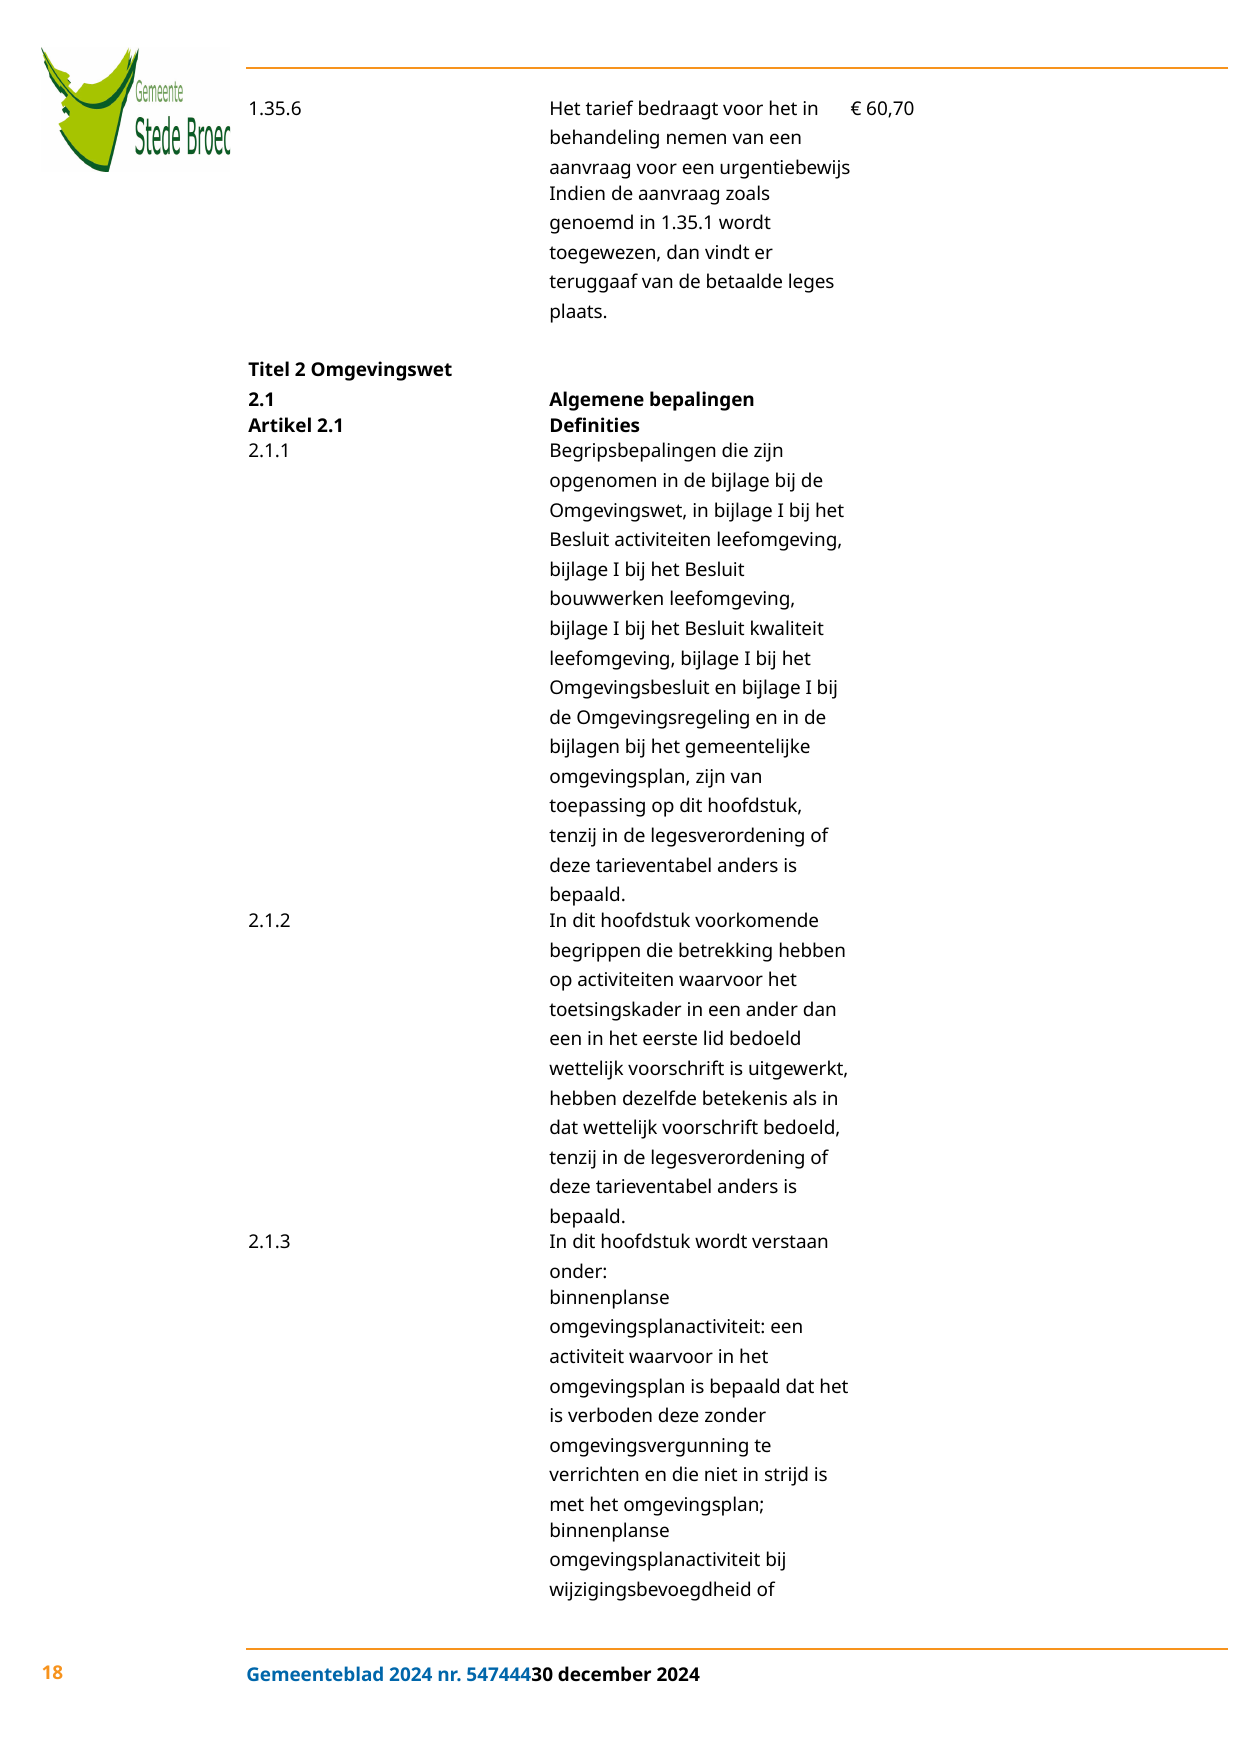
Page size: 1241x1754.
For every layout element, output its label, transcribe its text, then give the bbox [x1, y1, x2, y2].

table_cell [850, 438, 1152, 907]
table_header [850, 386, 1152, 412]
table_cell 2.1.1 [248, 438, 549, 907]
table_cell In dit hoofdstuk voorkomende begrippen die betrekking hebben op activiteiten waarvoor het toetsingskader in een ander dan een in het eerste lid bedoeld wettelijk voorschrift is uitgewerkt, hebben dezelfde betekenis als in dat wettelijk voorschrift bedoeld, tenzij in de legesverordening of deze tarieventabel anders is bepaald. [549, 907, 850, 1229]
table_cell [248, 1517, 549, 1602]
picture [41, 47, 231, 172]
text Titel 2 Omgevingswet [248, 357, 1152, 382]
table_cell [850, 1284, 1152, 1517]
table_cell 2.1.2 [248, 907, 549, 1229]
table_header 2.1 [248, 386, 549, 412]
table_header Algemene bepalingen [549, 386, 850, 412]
table_cell [850, 180, 1152, 324]
table_cell Definities [549, 412, 850, 438]
table_cell Indien de aanvraag zoals genoemd in 1.35.1 wordt toegewezen, dan vindt er teruggaaf van de betaalde leges plaats. [549, 180, 850, 324]
table_cell Artikel 2.1 [248, 412, 549, 438]
table_cell In dit hoofdstuk wordt verstaan onder: [549, 1229, 850, 1284]
table_cell binnenplanse omgevingsplanactiviteit bij wijzigingsbevoegdheid of [549, 1517, 850, 1602]
table_cell Begripsbepalingen die zijn opgenomen in de bijlage bij de Omgevingswet, in bijlage I bij het Besluit activiteiten leefomgeving, bijlage I bij het Besluit bouwwerken leefomgeving, bijlage I bij het Besluit kwaliteit leefomgeving, bijlage I bij het Omgevingsbesluit en bijlage I bij de Omgevingsregeling en in de bijlagen bij het gemeentelijke omgevingsplan, zijn van toepassing op dit hoofdstuk, tenzij in de legesverordening of deze tarieventabel anders is bepaald. [549, 438, 850, 907]
table_cell [248, 180, 549, 324]
table_cell Het tarief bedraagt voor het in behandeling nemen van een aanvraag voor een urgentiebewijs [549, 95, 850, 180]
table_cell [850, 907, 1152, 1229]
table_cell [248, 1284, 549, 1517]
table_cell binnenplanse omgevingsplanactiviteit: een activiteit waarvoor in het omgevingsplan is bepaald dat het is verboden deze zonder omgevingsvergunning te verrichten en die niet in strijd is met het omgevingsplan; [549, 1284, 850, 1517]
table_cell [850, 1517, 1152, 1602]
table_cell 2.1.3 [248, 1229, 549, 1284]
table_cell 1.35.6 [248, 95, 549, 180]
table_cell [850, 412, 1152, 438]
table_cell € 60,70 [850, 95, 1152, 180]
table_cell [850, 1229, 1152, 1284]
